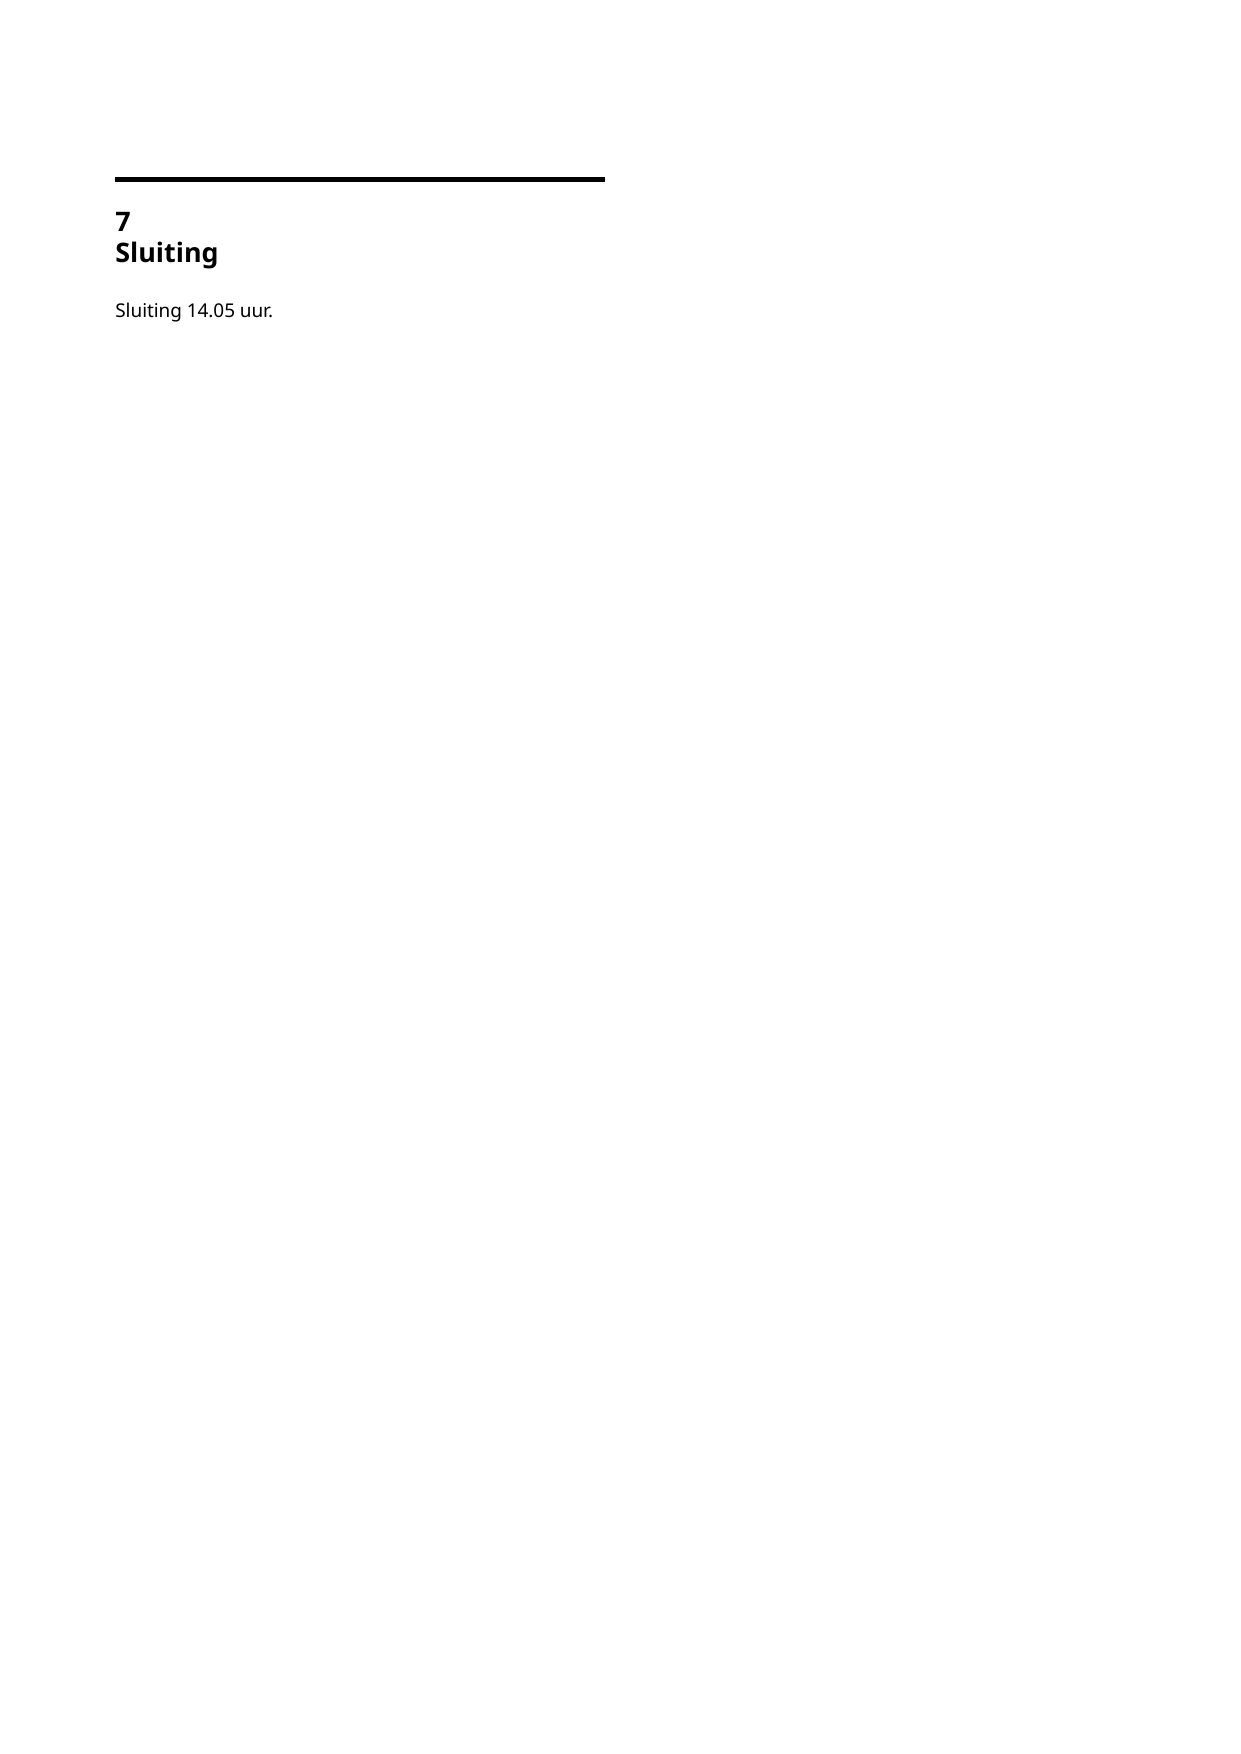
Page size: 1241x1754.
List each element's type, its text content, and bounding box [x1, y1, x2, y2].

text Sluiting 14.05 uur. [115, 302, 605, 322]
text 7 [115, 203, 605, 239]
text Sluiting [115, 239, 605, 283]
